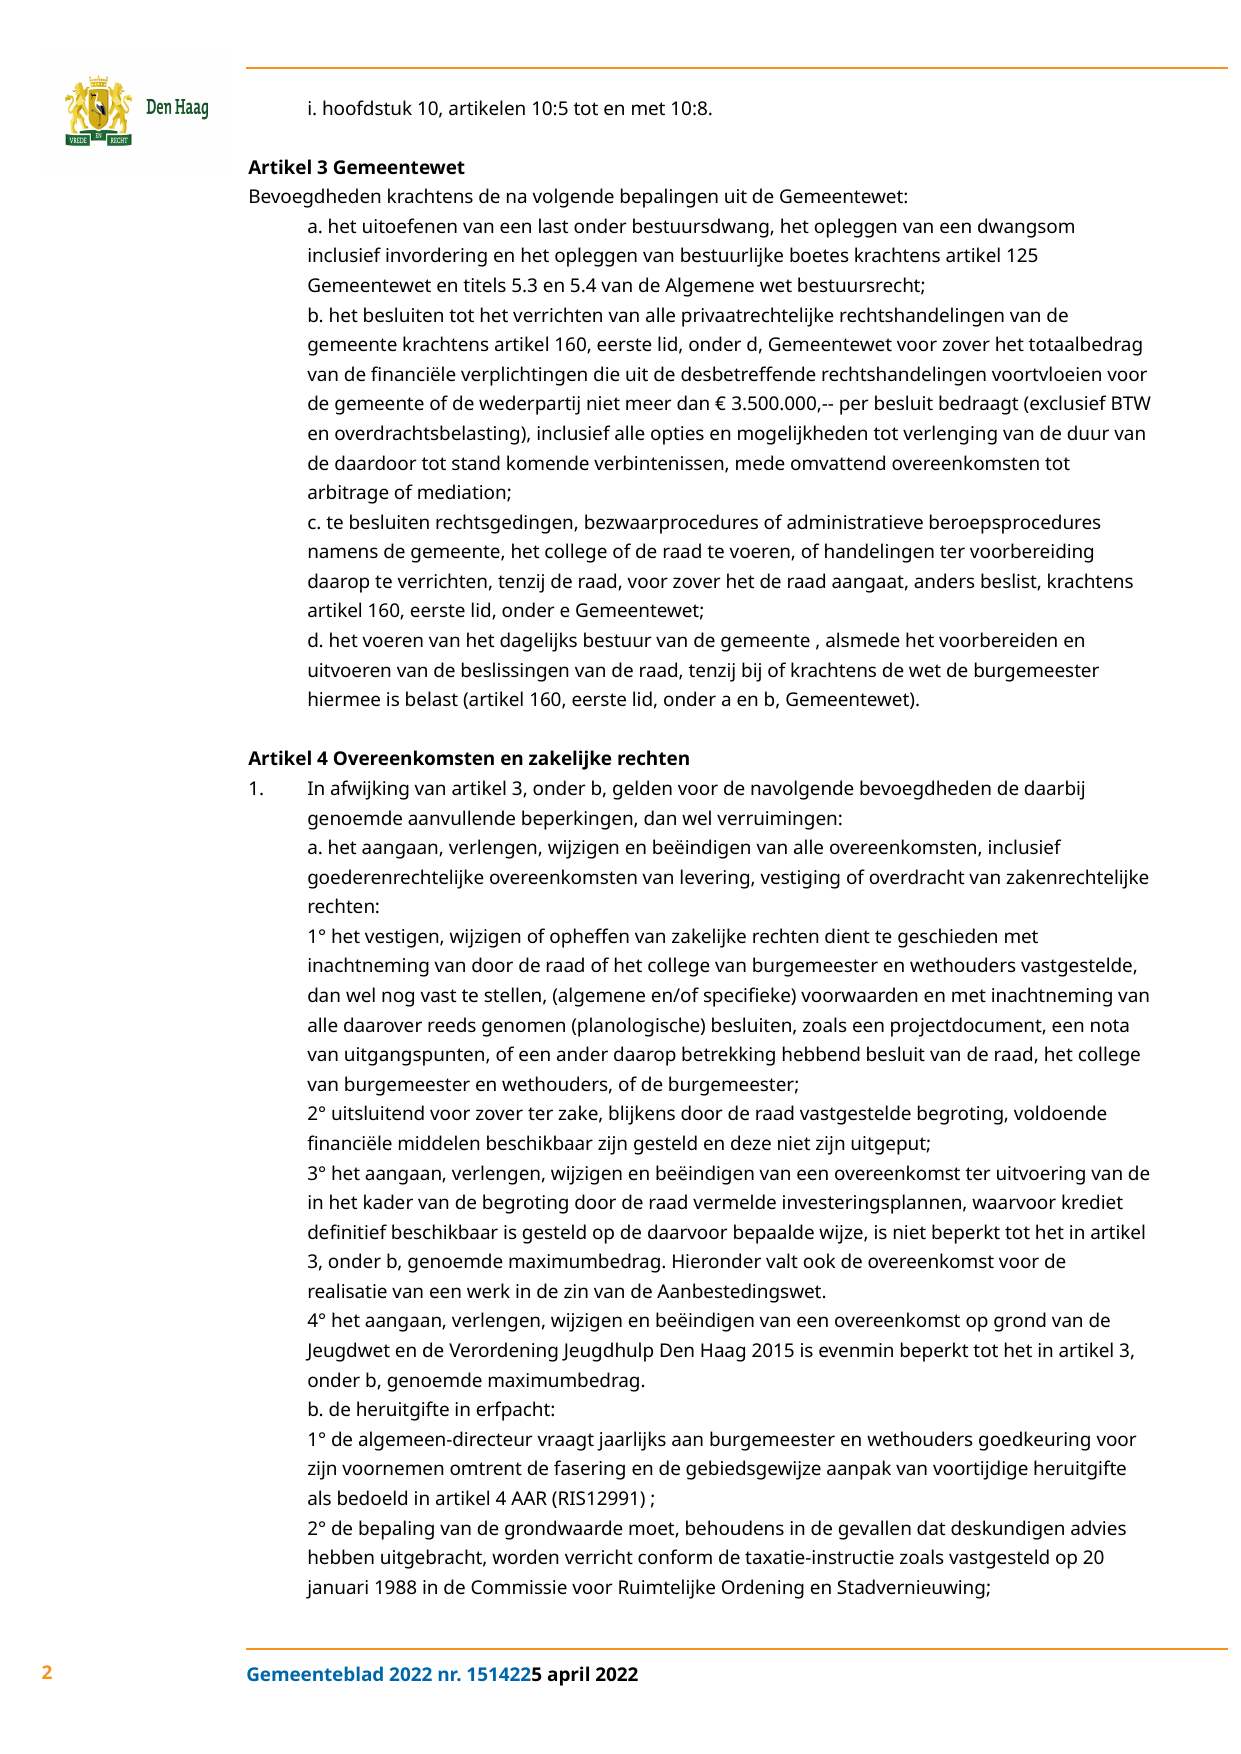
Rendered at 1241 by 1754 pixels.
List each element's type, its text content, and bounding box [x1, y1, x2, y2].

list b. het besluiten tot het verrichten van alle privaatrechtelijke rechtshandelingen van de gemeente krachtens artikel 160, eerste lid, onder d, Gemeentewet voor zover het totaalbedrag van de financiële verplichtingen die uit de desbetreffende rechtshandelingen voortvloeien voor de gemeente of de wederpartij niet meer dan € 3.500.000,-- per besluit bedraagt (exclusief BTW en overdrachtsbelasting), inclusief alle opties en mogelijkheden tot verlenging van de duur van de daardoor tot stand komende verbintenissen, mede omvattend overeenkomsten tot arbitrage of mediation; [248, 302, 1152, 505]
list a. het aangaan, verlengen, wijzigen en beëindigen van alle overeenkomsten, inclusief goederenrechtelijke overeenkomsten van levering, vestiging of overdracht van zakenrechtelijke rechten: [248, 834, 1152, 919]
picture [41, 47, 231, 172]
list i. hoofdstuk 10, artikelen 10:5 tot en met 10:8. [248, 95, 1152, 121]
text Artikel 3 Gemeentewet [248, 154, 1152, 180]
list 2° uitsluitend voor zover ter zake, blijkens door de raad vastgestelde begroting, voldoende financiële middelen beschikbaar zijn gesteld en deze niet zijn uitgeput; [248, 1101, 1152, 1156]
list 2° de bepaling van de grondwaarde moet, behoudens in de gevallen dat deskundigen advies hebben uitgebracht, worden verricht conform de taxatie-instructie zoals vastgesteld op 20 januari 1988 in de Commissie voor Ruimtelijke Ordening en Stadvernieuwing; [248, 1515, 1152, 1600]
list 1° de algemeen-directeur vraagt jaarlijks aan burgemeester en wethouders goedkeuring voor zijn voornemen omtrent de fasering en de gebiedsgewijze aanpak van voortijdige heruitgifte als bedoeld in artikel 4 AAR (RIS12991) ; [248, 1426, 1152, 1511]
text Artikel 4 Overeenkomsten en zakelijke rechten [248, 746, 1152, 771]
list 1° het vestigen, wijzigen of opheffen van zakelijke rechten dient te geschieden met inachtneming van door de raad of het college van burgemeester en wethouders vastgestelde, dan wel nog vast te stellen, (algemene en/of specifieke) voorwaarden en met inachtneming van alle daarover reeds genomen (planologische) besluiten, zoals een projectdocument, een nota van uitgangspunten, of een ander daarop betrekking hebbend besluit van de raad, het college van burgemeester en wethouders, of de burgemeester; [248, 923, 1152, 1097]
list 4° het aangaan, verlengen, wijzigen en beëindigen van een overeenkomst op grond van de Jeugdwet en de Verordening Jeugdhulp Den Haag 2015 is evenmin beperkt tot het in artikel 3, onder b, genoemde maximumbedrag. [248, 1308, 1152, 1393]
list In afwijking van artikel 3, onder b, gelden voor de navolgende bevoegdheden de daarbij genoemde aanvullende beperkingen, dan wel verruimingen: [248, 775, 1152, 831]
list b. de heruitgifte in erfpacht: [248, 1396, 1152, 1422]
list a. het uitoefenen van een last onder bestuursdwang, het opleggen van een dwangsom inclusief invordering en het opleggen van bestuurlijke boetes krachtens artikel 125 Gemeentewet en titels 5.3 en 5.4 van de Algemene wet bestuursrecht; [248, 213, 1152, 298]
list d. het voeren van het dagelijks bestuur van de gemeente , alsmede het voorbereiden en uitvoeren van de beslissingen van de raad, tenzij bij of krachtens de wet de burgemeester hiermee is belast (artikel 160, eerste lid, onder a en b, Gemeentewet). [248, 627, 1152, 712]
text Bevoegdheden krachtens de na volgende bepalingen uit de Gemeentewet: [248, 183, 1152, 209]
list c. te besluiten rechtsgedingen, bezwaarprocedures of administratieve beroepsprocedures namens de gemeente, het college of de raad te voeren, of handelingen ter voorbereiding daarop te verrichten, tenzij de raad, voor zover het de raad aangaat, anders beslist, krachtens artikel 160, eerste lid, onder e Gemeentewet; [248, 509, 1152, 623]
list 3° het aangaan, verlengen, wijzigen en beëindigen van een overeenkomst ter uitvoering van de in het kader van de begroting door de raad vermelde investeringsplannen, waarvoor krediet definitief beschikbaar is gesteld op de daarvoor bepaalde wijze, is niet beperkt tot het in artikel 3, onder b, genoemde maximumbedrag. Hieronder valt ook de overeenkomst voor de realisatie van een werk in de zin van de Aanbestedingswet. [248, 1160, 1152, 1304]
